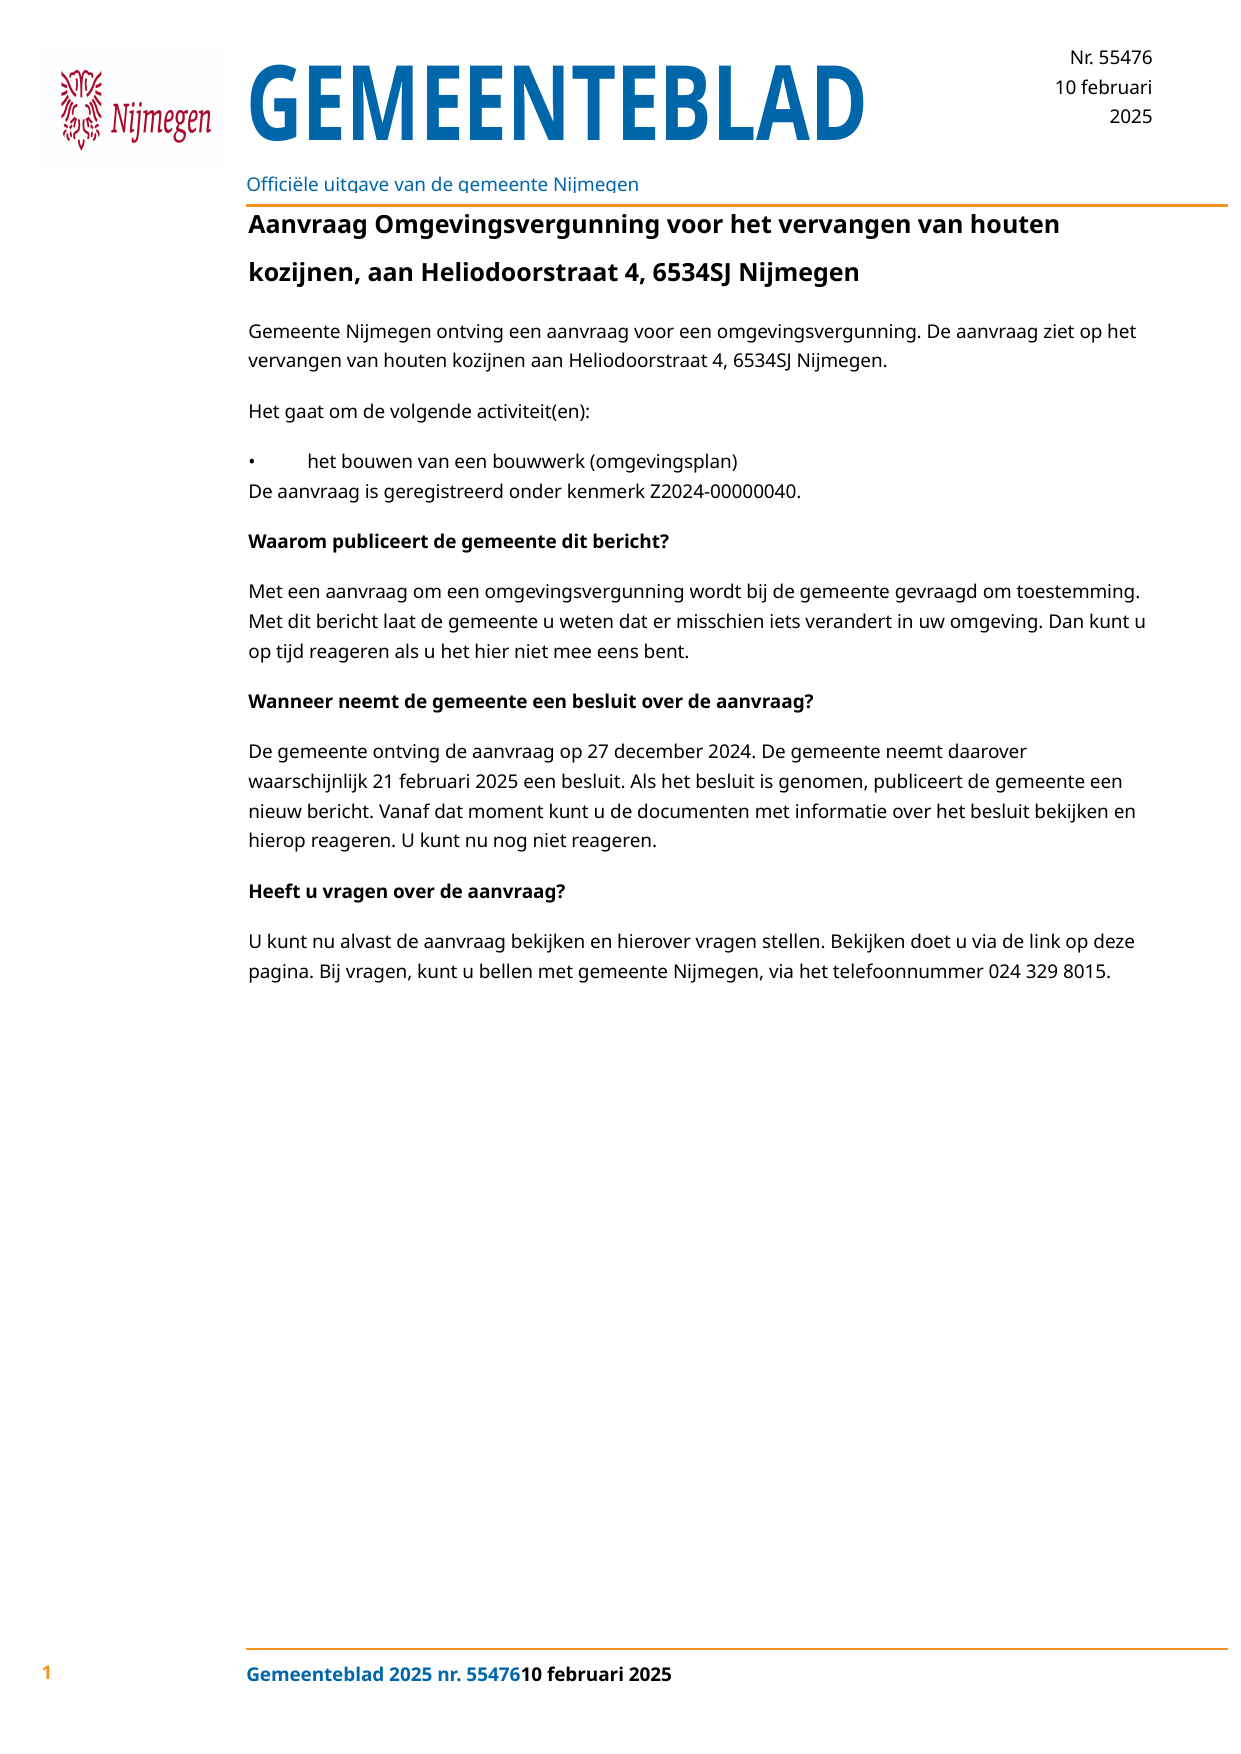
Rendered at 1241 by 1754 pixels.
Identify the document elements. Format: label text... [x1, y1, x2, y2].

text Het gaat om de volgende activiteit(en): [248, 398, 1152, 424]
text Heeft u vragen over de aanvraag? [248, 878, 1152, 904]
text De aanvraag is geregistreerd onder kenmerk Z2024-00000040. [248, 478, 1152, 504]
text Gemeente Nijmegen ontving een aanvraag voor een omgevingsvergunning. De aanvraag ziet op het vervangen van houten kozijnen aan Heliodoorstraat 4, 6534SJ Nijmegen. [248, 318, 1152, 373]
text U kunt nu alvast de aanvraag bekijken en hierover vragen stellen. Bekijken doet u via de link op deze pagina. Bij vragen, kunt u bellen met gemeente Nijmegen, via het telefoonnummer 024 329 8015. [248, 928, 1152, 984]
list het bouwen van een bouwwerk (omgevingsplan) [248, 448, 1152, 474]
picture [41, 47, 231, 172]
text Wanneer neemt de gemeente een besluit over de aanvraag? [248, 688, 1152, 714]
text Met een aanvraag om een omgevingsvergunning wordt bij de gemeente gevraagd om toestemming. Met dit bericht laat de gemeente u weten dat er misschien iets verandert in uw omgeving. Dan kunt u op tijd reageren als u het hier niet mee eens bent. [248, 579, 1152, 664]
text De gemeente ontving de aanvraag op 27 december 2024. De gemeente neemt daarover waarschijnlijk 21 februari 2025 een besluit. Als het besluit is genomen, publiceert de gemeente een nieuw bericht. Vanaf dat moment kunt u de documenten met informatie over het besluit bekijken en hierop reageren. U kunt nu nog niet reageren. [248, 739, 1152, 853]
text Waarom publiceert de gemeente dit bericht? [248, 528, 1152, 554]
text Aanvraag Omgevingsvergunning voor het vervangen van houten kozijnen, aan Heliodoorstraat 4, 6534SJ Nijmegen [248, 207, 1152, 288]
